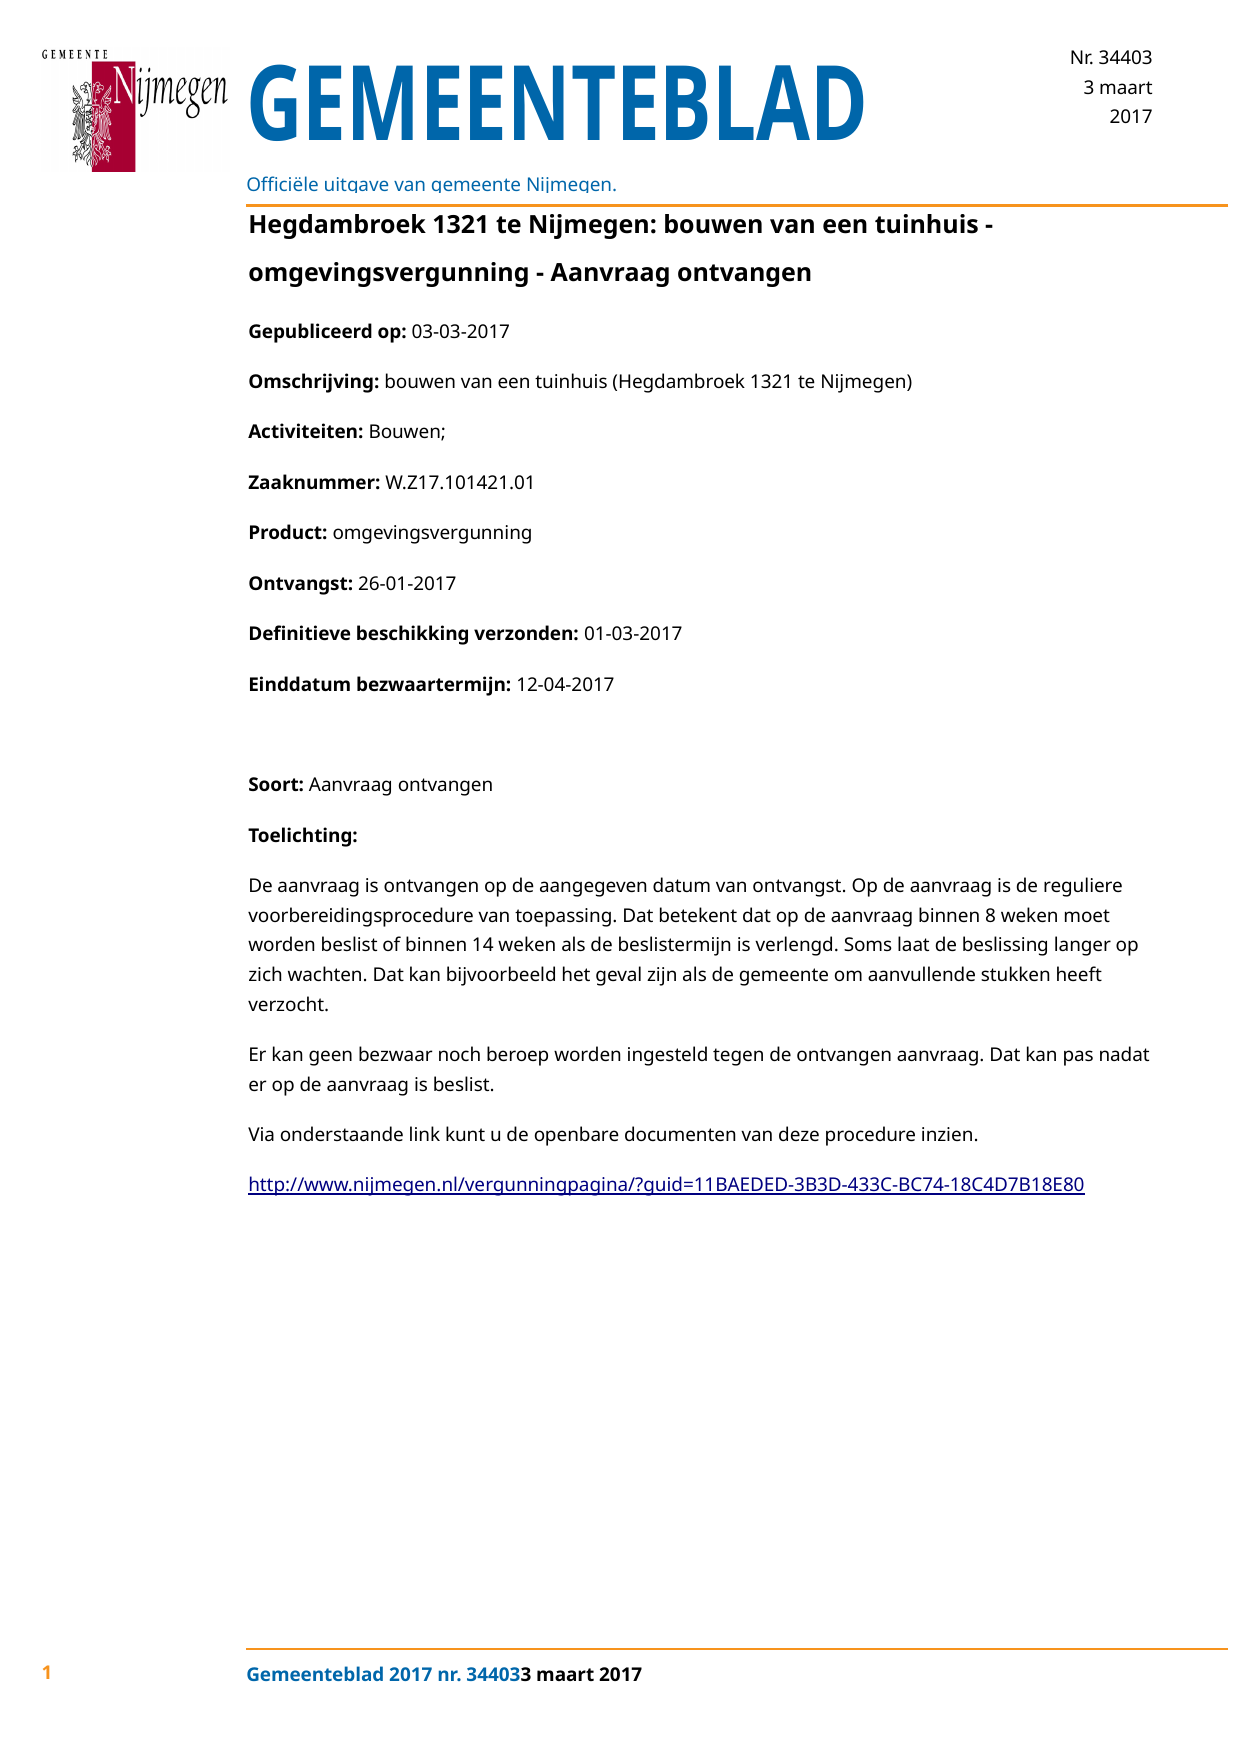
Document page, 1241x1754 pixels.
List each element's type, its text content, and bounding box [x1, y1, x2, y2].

picture [41, 47, 231, 172]
text Via onderstaande link kunt u de openbare documenten van deze procedure inzien. [248, 1121, 1152, 1147]
text Toelichting: [248, 822, 1152, 848]
text Omschrijving: bouwen van een tuinhuis (Hegdambroek 1321 te Nijmegen) [248, 368, 1152, 394]
text Einddatum bezwaartermijn: 12-04-2017 [248, 671, 1152, 697]
text De aanvraag is ontvangen op de aangegeven datum van ontvangst. Op de aanvraag is de reguliere voorbereidingsprocedure van toepassing. Dat betekent dat op de aanvraag binnen 8 weken moet worden beslist of binnen 14 weken als de beslistermijn is verlengd. Soms laat de beslissing langer op zich wachten. Dat kan bijvoorbeeld het geval zijn als de gemeente om aanvullende stukken heeft verzocht. [248, 872, 1152, 1017]
text Ontvangst: 26-01-2017 [248, 570, 1152, 596]
text http://www.nijmegen.nl/vergunningpagina/?guid=11BAEDED-3B3D-433C-BC74-18C4D7B18E80 [248, 1172, 1152, 1197]
text Soort: Aanvraag ontvangen [248, 772, 1152, 797]
text Hegdambroek 1321 te Nijmegen: bouwen van een tuinhuis - omgevingsvergunning - Aanvraag ontvangen [248, 207, 1152, 288]
text Er kan geen bezwaar noch beroep worden ingesteld tegen de ontvangen aanvraag. Dat kan pas nadat er op de aanvraag is beslist. [248, 1041, 1152, 1097]
text Definitieve beschikking verzonden: 01-03-2017 [248, 620, 1152, 646]
text Gepubliceerd op: 03-03-2017 [248, 318, 1152, 344]
text Product: omgevingsvergunning [248, 519, 1152, 545]
text Zaaknummer: W.Z17.101421.01 [248, 469, 1152, 495]
text Activiteiten: Bouwen; [248, 419, 1152, 444]
